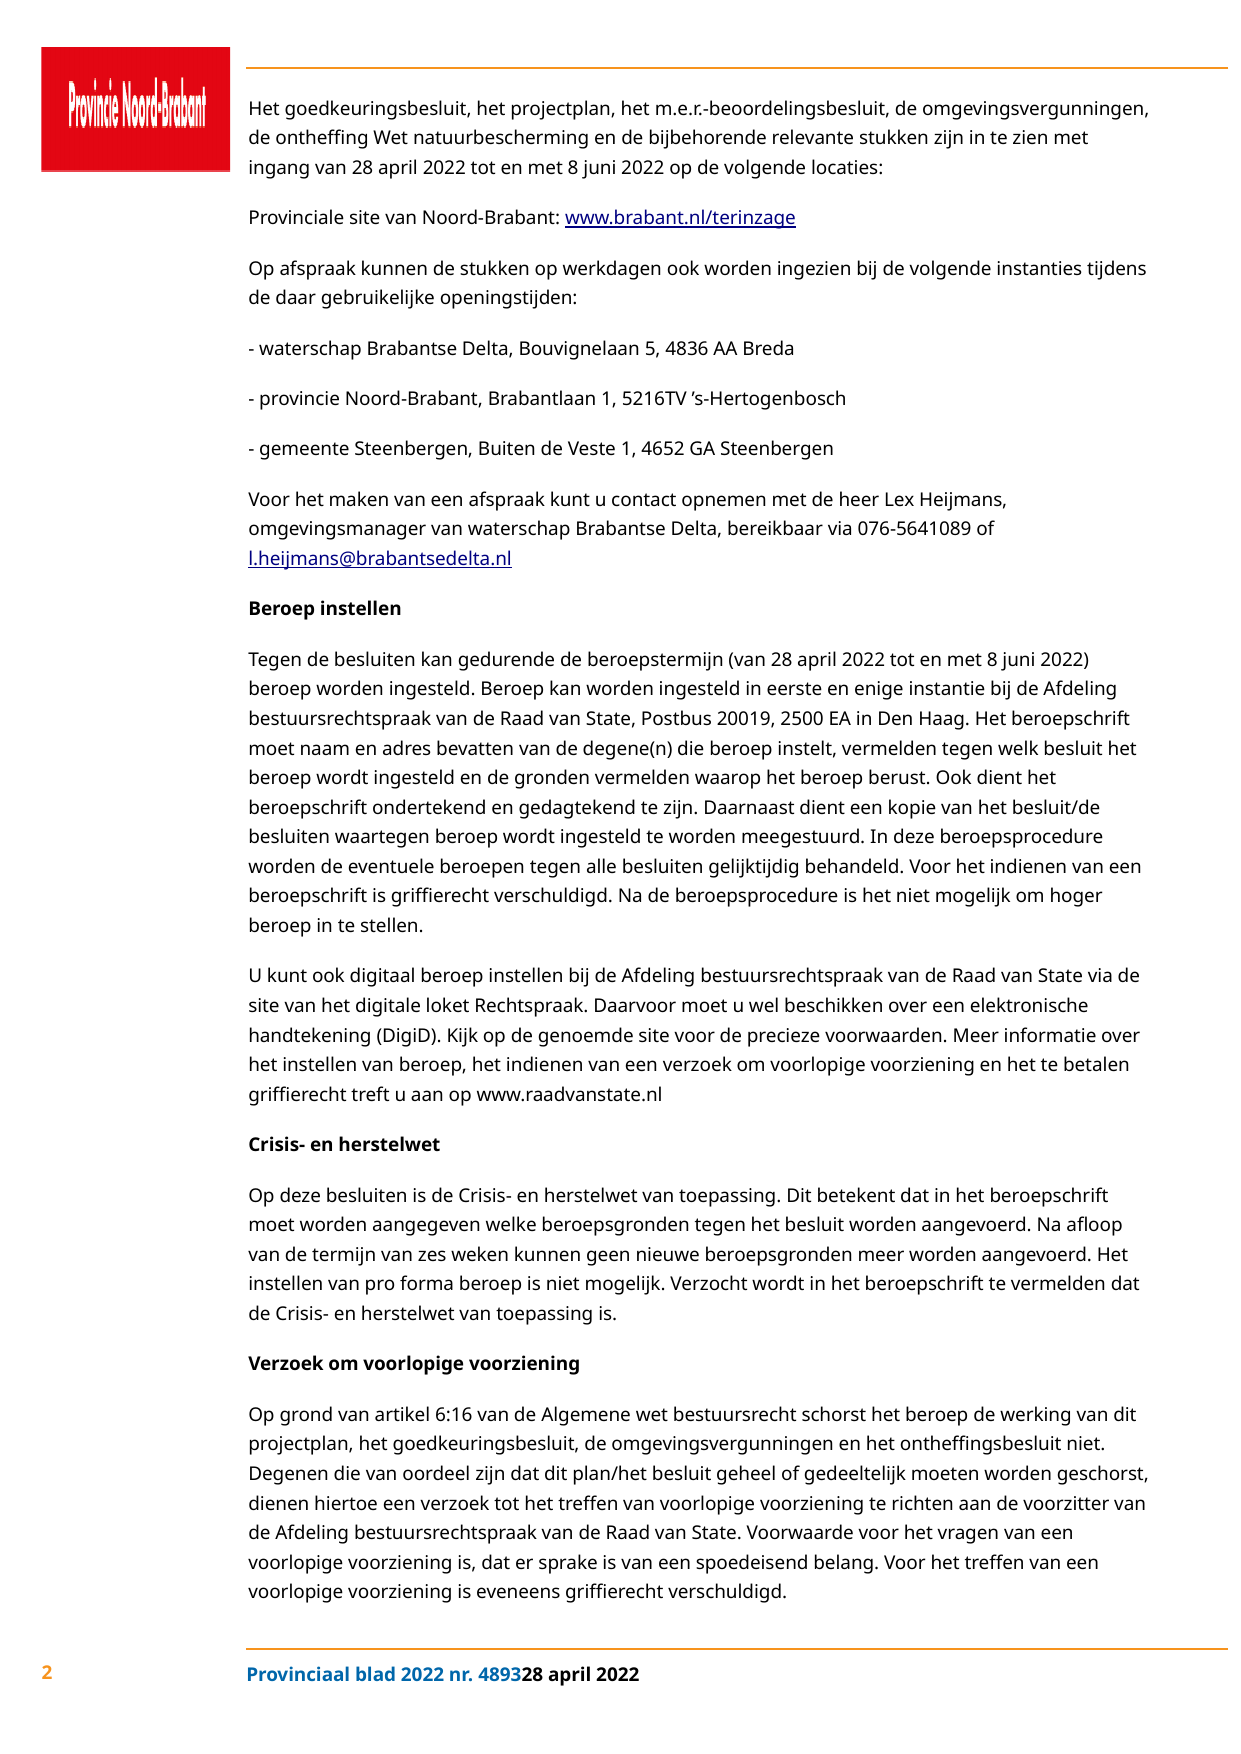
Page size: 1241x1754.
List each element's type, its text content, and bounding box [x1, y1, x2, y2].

text U kunt ook digitaal beroep instellen bij de Afdeling bestuursrechtspraak van de Raad van State via de site van het digitale loket Rechtspraak. Daarvoor moet u wel beschikken over een elektronische handtekening (DigiD). Kijk op de genoemde site voor de precieze voorwaarden. Meer informatie over het instellen van beroep, het indienen van een verzoek om voorlopige voorziening en het te betalen griffierecht treft u aan op www.raadvanstate.nl [248, 963, 1152, 1107]
text Voor het maken van een afspraak kunt u contact opnemen met de heer Lex Heijmans, omgevingsmanager van waterschap Brabantse Delta, bereikbaar via 076-5641089 of l.heijmans@brabantsedelta.nl [248, 486, 1152, 571]
text Provinciale site van Noord-Brabant: www.brabant.nl/terinzage [248, 204, 1152, 230]
text Het goedkeuringsbesluit, het projectplan, het m.e.r.-beoordelingsbesluit, de omgevingsvergunningen, de ontheffing Wet natuurbescherming en de bijbehorende relevante stukken zijn in te zien met ingang van 28 april 2022 tot en met 8 juni 2022 op de volgende locaties: [248, 95, 1152, 180]
text Op deze besluiten is de Crisis- en herstelwet van toepassing. Dit betekent dat in het beroepschrift moet worden aangegeven welke beroepsgronden tegen het besluit worden aangevoerd. Na afloop van de termijn van zes weken kunnen geen nieuwe beroepsgronden meer worden aangevoerd. Het instellen van pro forma beroep is niet mogelijk. Verzocht wordt in het beroepschrift te vermelden dat de Crisis- en herstelwet van toepassing is. [248, 1182, 1152, 1326]
text - provincie Noord-Brabant, Brabantlaan 1, 5216TV ’s-Hertogenbosch [248, 385, 1152, 411]
text Crisis- en herstelwet [248, 1131, 1152, 1157]
text Verzoek om voorlopige voorziening [248, 1351, 1152, 1376]
text Op afspraak kunnen de stukken op werkdagen ook worden ingezien bij de volgende instanties tijdens de daar gebruikelijke openingstijden: [248, 255, 1152, 310]
picture [41, 47, 231, 172]
text Op grond van artikel 6:16 van de Algemene wet bestuursrecht schorst het beroep de werking van dit projectplan, het goedkeuringsbesluit, de omgevingsvergunningen en het ontheffingsbesluit niet. Degenen die van oordeel zijn dat dit plan/het besluit geheel of gedeeltelijk moeten worden geschorst, dienen hiertoe een verzoek tot het treffen van voorlopige voorziening te richten aan de voorzitter van de Afdeling bestuursrechtspraak van de Raad van State. Voorwaarde voor het vragen van een voorlopige voorziening is, dat er sprake is van een spoedeisend belang. Voor het treffen van een voorlopige voorziening is eveneens griffierecht verschuldigd. [248, 1401, 1152, 1604]
text Tegen de besluiten kan gedurende de beroepstermijn (van 28 april 2022 tot en met 8 juni 2022) beroep worden ingesteld. Beroep kan worden ingesteld in eerste en enige instantie bij de Afdeling bestuursrechtspraak van de Raad van State, Postbus 20019, 2500 EA in Den Haag. Het beroepschrift moet naam en adres bevatten van de degene(n) die beroep instelt, vermelden tegen welk besluit het beroep wordt ingesteld en de gronden vermelden waarop het beroep berust. Ook dient het beroepschrift ondertekend en gedagtekend te zijn. Daarnaast dient een kopie van het besluit/de besluiten waartegen beroep wordt ingesteld te worden meegestuurd. In deze beroepsprocedure worden de eventuele beroepen tegen alle besluiten gelijktijdig behandeld. Voor het indienen van een beroepschrift is griffierecht verschuldigd. Na de beroepsprocedure is het niet mogelijk om hoger beroep in te stellen. [248, 646, 1152, 938]
text Beroep instellen [248, 596, 1152, 621]
text - waterschap Brabantse Delta, Bouvignelaan 5, 4836 AA Breda [248, 335, 1152, 361]
text - gemeente Steenbergen, Buiten de Veste 1, 4652 GA Steenbergen [248, 436, 1152, 461]
